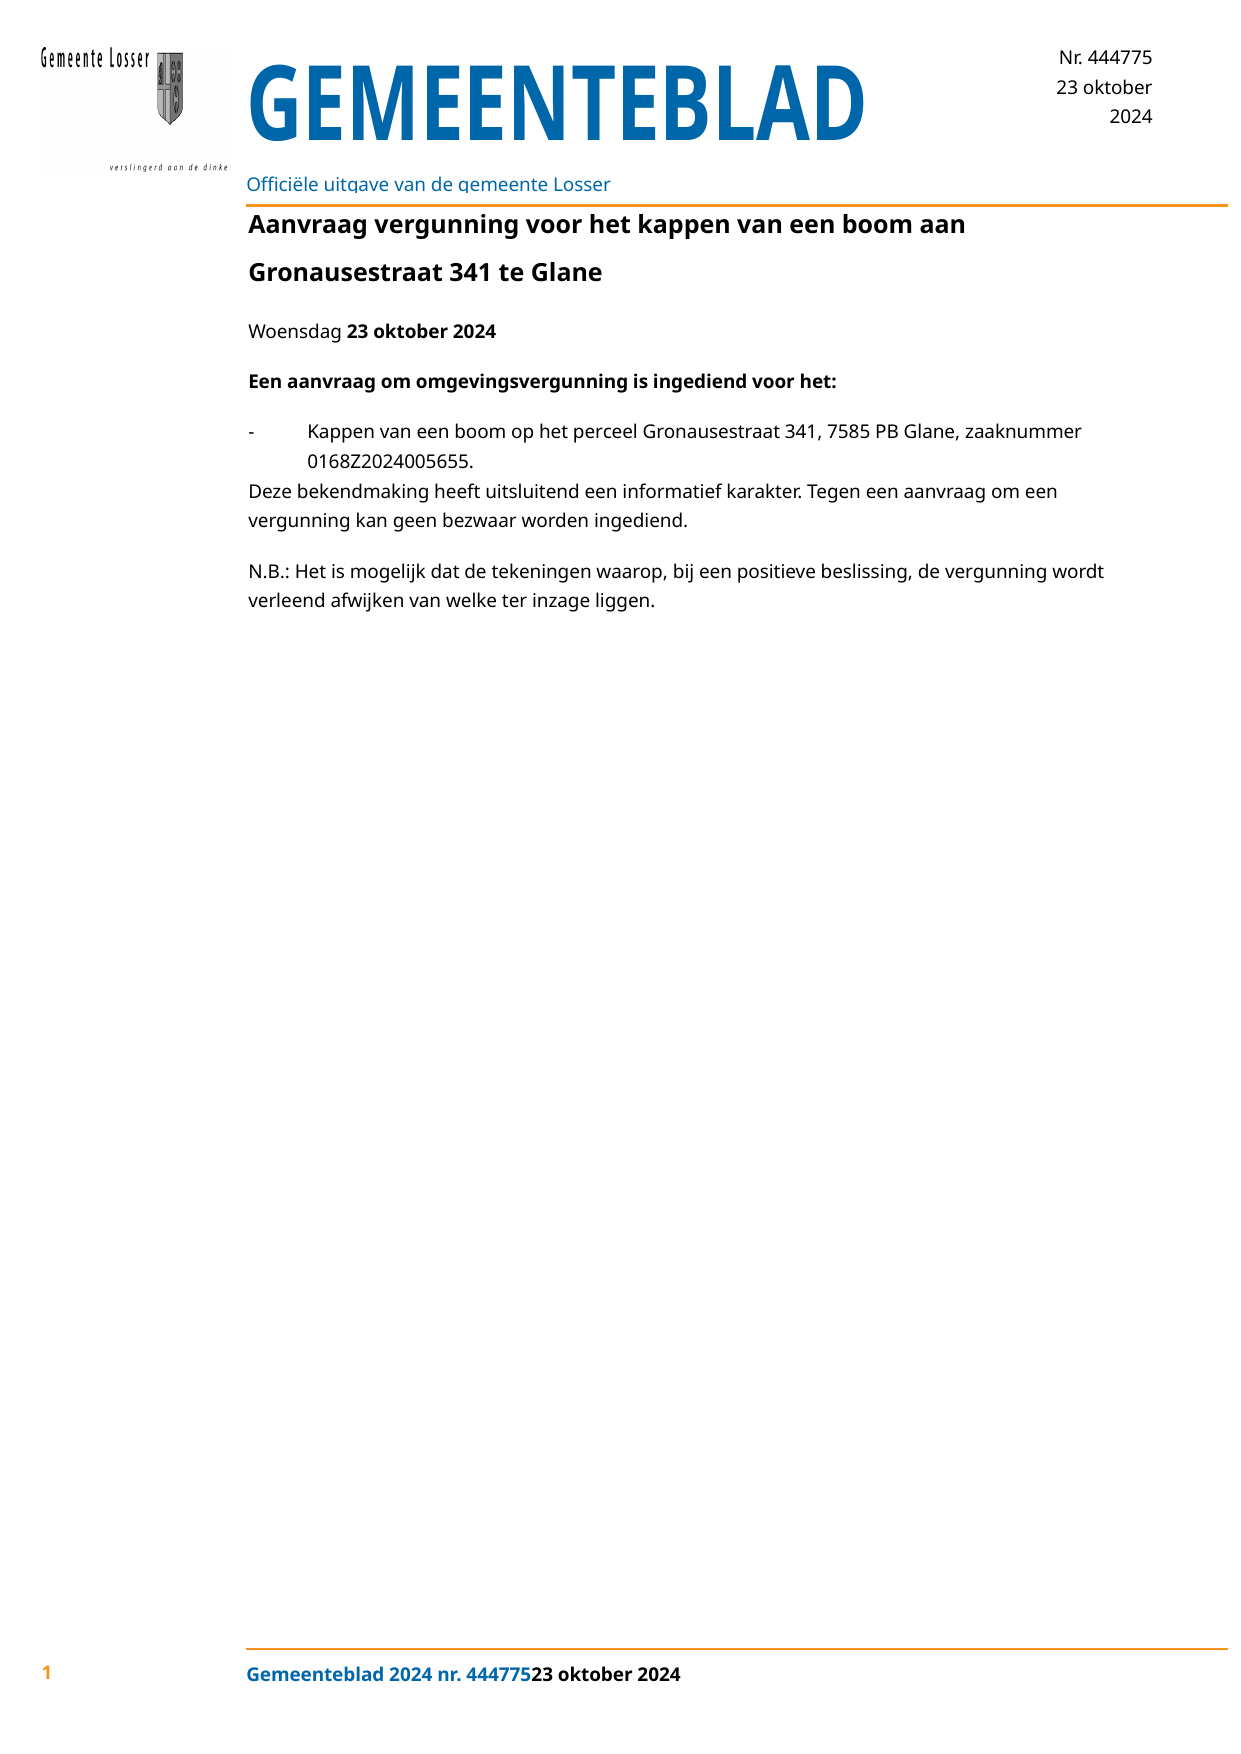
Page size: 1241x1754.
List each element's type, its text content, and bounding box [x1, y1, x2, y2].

text Deze bekendmaking heeft uitsluitend een informatief karakter. Tegen een aanvraag om een vergunning kan geen bezwaar worden ingediend. [248, 478, 1152, 533]
text Aanvraag vergunning voor het kappen van een boom aan Gronausestraat 341 te Glane [248, 207, 1152, 288]
text Woensdag 23 oktober 2024 [248, 318, 1152, 344]
picture [41, 47, 231, 172]
text Een aanvraag om omgevingsvergunning is ingediend voor het: [248, 368, 1152, 394]
list Kappen van een boom op het perceel Gronausestraat 341, 7585 PB Glane, zaaknummer 0168Z2024005655. [248, 419, 1152, 474]
text N.B.: Het is mogelijk dat de tekeningen waarop, bij een positieve beslissing, de vergunning wordt verleend afwijken van welke ter inzage liggen. [248, 558, 1152, 613]
